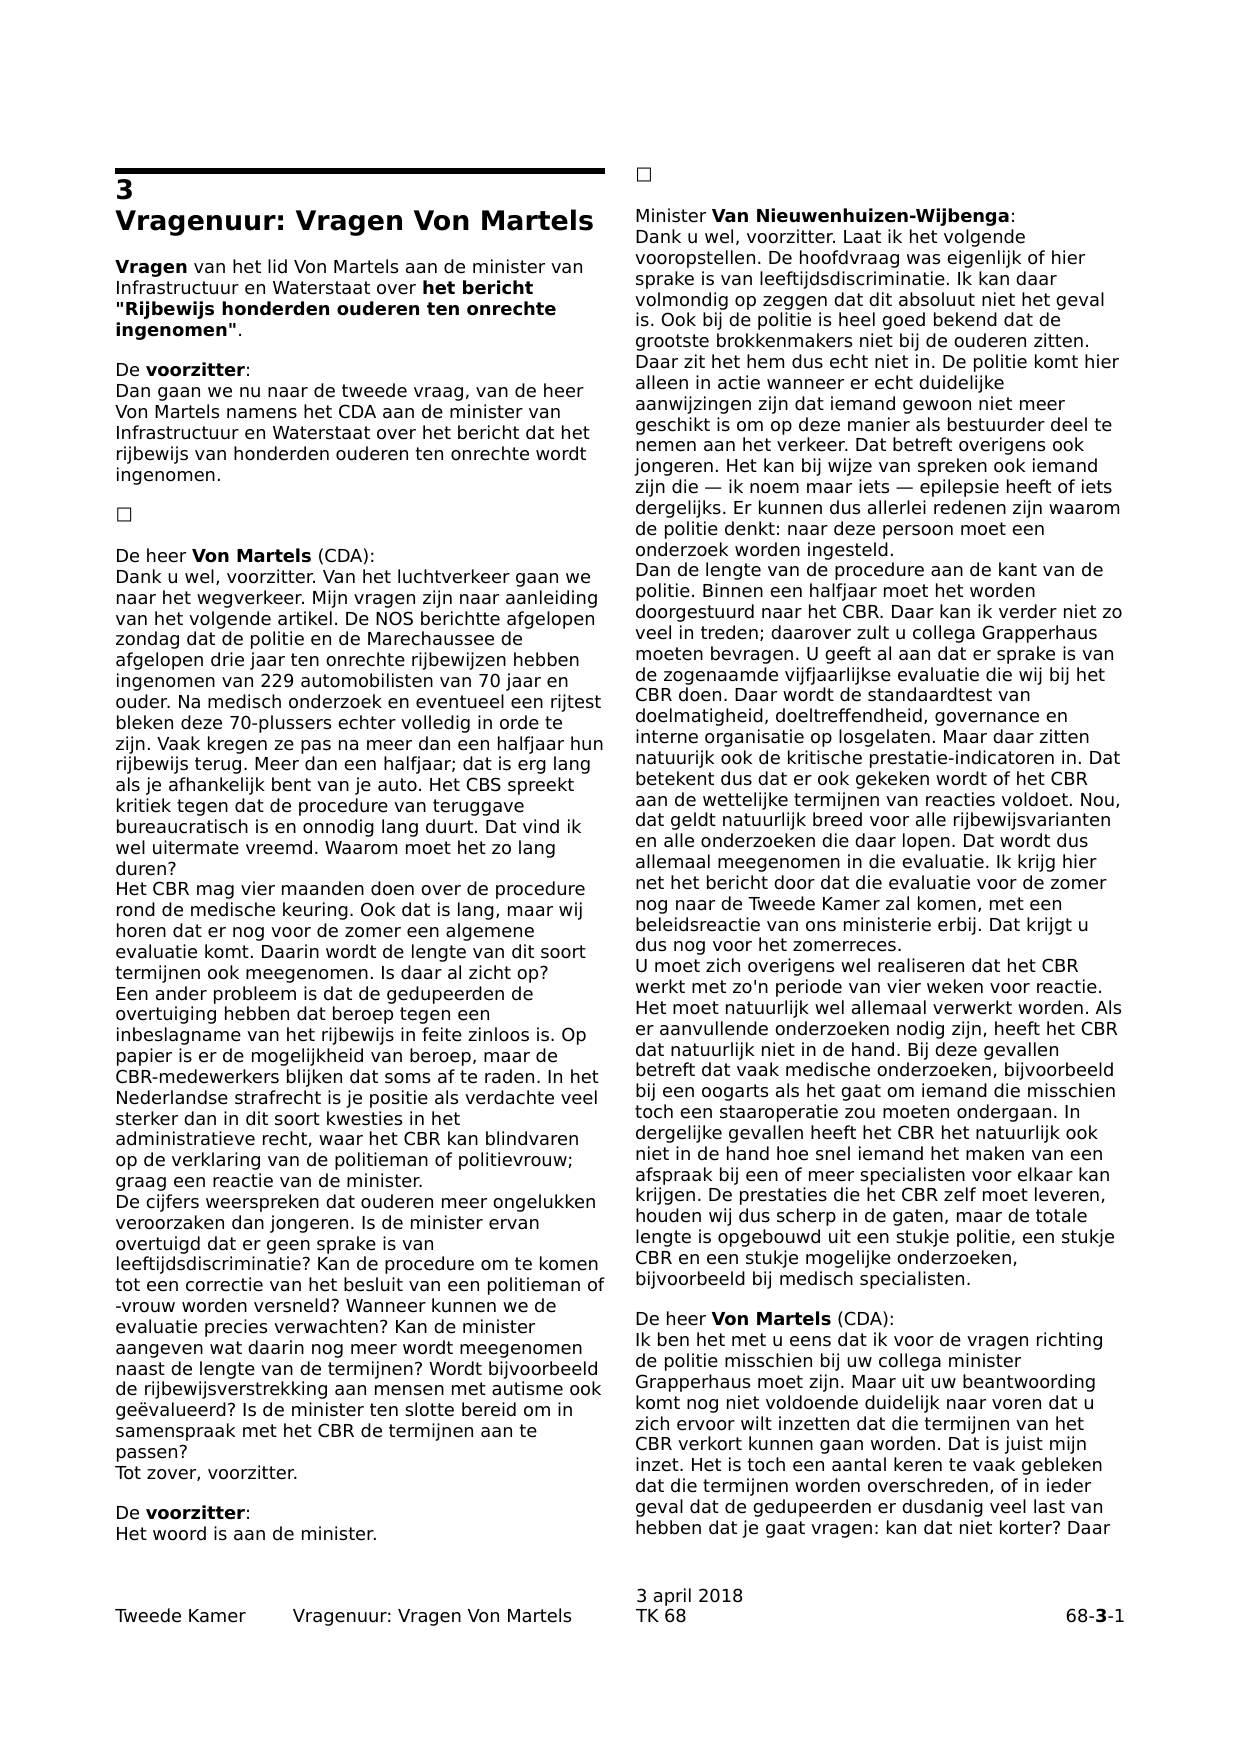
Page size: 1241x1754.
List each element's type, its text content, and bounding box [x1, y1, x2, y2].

text De cijfers weerspreken dat ouderen meer ongelukken veroorzaken dan jongeren. Is de minister ervan overtuigd dat er geen sprake is van leeftijdsdiscriminatie? Kan de procedure om te komen tot een correctie van het besluit van een politieman of -vrouw worden versneld? Wanneer kunnen we de evaluatie precies verwachten? Kan de minister aangeven wat daarin nog meer wordt meegenomen naast de lengte van de termijnen? Wordt bijvoorbeeld de rijbewijsverstrekking aan mensen met autisme ook geëvalueerd? Is de minister ten slotte bereid om in samenspraak met het CBR de termijnen aan te passen? [115, 1192, 605, 1462]
text Vragen van het lid Von Martels aan de minister van Infrastructuur en Waterstaat over het bericht "Rijbewijs honderden ouderen ten onrechte ingenomen". [115, 257, 605, 340]
text De heer Von Martels (CDA): [115, 546, 605, 567]
text Dank u wel, voorzitter. Van het luchtverkeer gaan we naar het wegverkeer. Mijn vragen zijn naar aanleiding van het volgende artikel. De NOS berichtte afgelopen zondag dat de politie en de Marechaussee de afgelopen drie jaar ten onrechte rijbewijzen hebben ingenomen van 229 automobilisten van 70 jaar en ouder. Na medisch onderzoek en eventueel een rijtest bleken deze 70-plussers echter volledig in orde te zijn. Vaak kregen ze pas na meer dan een halfjaar hun rijbewijs terug. Meer dan een halfjaar; dat is erg lang als je afhankelijk bent van je auto. Het CBS spreekt kritiek tegen dat de procedure van teruggave bureaucratisch is en onnodig lang duurt. Dat vind ik wel uitermate vreemd. Waarom moet het zo lang duren? [115, 567, 605, 879]
text Het woord is aan de minister. [115, 1524, 605, 1545]
text Een ander probleem is dat de gedupeerden de overtuiging hebben dat beroep tegen een inbeslagname van het rijbewijs in feite zinloos is. Op papier is er de mogelijkheid van beroep, maar de CBR-medewerkers blijken dat soms af te raden. In het Nederlandse strafrecht is je positie als verdachte veel sterker dan in dit soort kwesties in het administratieve recht, waar het CBR kan blindvaren op de verklaring van de politieman of politievrouw; graag een reactie van de minister. [115, 983, 605, 1192]
text Het CBR mag vier maanden doen over de procedure rond de medische keuring. Ook dat is lang, maar wij horen dat er nog voor de zomer een algemene evaluatie komt. Daarin wordt de lengte van dit soort termijnen ook meegenomen. Is daar al zicht op? [115, 879, 605, 983]
text ⬜ [635, 165, 1125, 186]
text ⬜ [115, 505, 605, 526]
text Dan gaan we nu naar de tweede vraag, van de heer Von Martels namens het CDA aan de minister van Infrastructuur en Waterstaat over het bericht dat het rijbewijs van honderden ouderen ten onrechte wordt ingenomen. [115, 381, 605, 485]
text Dank u wel, voorzitter. Laat ik het volgende vooropstellen. De hoofdvraag was eigenlijk of hier sprake is van leeftijdsdiscriminatie. Ik kan daar volmondig op zeggen dat dit absoluut niet het geval is. Ook bij de politie is heel goed bekend dat de grootste brokkenmakers niet bij de ouderen zitten. Daar zit het hem dus echt niet in. De politie komt hier alleen in actie wanneer er echt duidelijke aanwijzingen zijn dat iemand gewoon niet meer geschikt is om op deze manier als bestuurder deel te nemen aan het verkeer. Dat betreft overigens ook jongeren. Het kan bij wijze van spreken ook iemand zijn die — ik noem maar iets — epilepsie heeft of iets dergelijks. Er kunnen dus allerlei redenen zijn waarom de politie denkt: naar deze persoon moet een onderzoek worden ingesteld. [635, 227, 1125, 560]
text Minister Van Nieuwenhuizen-Wijbenga: [635, 206, 1125, 227]
text De voorzitter: [115, 360, 605, 381]
text De heer Von Martels (CDA): [635, 1309, 1125, 1330]
text Tot zover, voorzitter. [115, 1462, 605, 1483]
text Dan de lengte van de procedure aan de kant van de politie. Binnen een halfjaar moet het worden doorgestuurd naar het CBR. Daar kan ik verder niet zo veel in treden; daarover zult u collega Grapperhaus moeten bevragen. U geeft al aan dat er sprake is van de zogenaamde vijfjaarlijkse evaluatie die wij bij het CBR doen. Daar wordt de standaardtest van doelmatigheid, doeltreffendheid, governance en interne organisatie op losgelaten. Maar daar zitten natuurijk ook de kritische prestatie-indicatoren in. Dat betekent dus dat er ook gekeken wordt of het CBR aan de wettelijke termijnen van reacties voldoet. Nou, dat geldt natuurlijk breed voor alle rijbewijsvarianten en alle onderzoeken die daar lopen. Dat wordt dus allemaal meegenomen in die evaluatie. Ik krijg hier net het bericht door dat die evaluatie voor de zomer nog naar de Tweede Kamer zal komen, met een beleidsreactie van ons ministerie erbij. Dat krijgt u dus nog voor het zomerreces. [635, 560, 1125, 956]
text Ik ben het met u eens dat ik voor de vragen richting de politie misschien bij uw collega minister Grapperhaus moet zijn. Maar uit uw beantwoording komt nog niet voldoende duidelijk naar voren dat u zich ervoor wilt inzetten dat die termijnen van het CBR verkort kunnen gaan worden. Dat is juist mijn inzet. Het is toch een aantal keren te vaak gebleken dat die termijnen worden overschreden, of in ieder geval dat de gedupeerden er dusdanig veel last van hebben dat je gaat vragen: kan dat niet korter? Daar [635, 1330, 1125, 1538]
text De voorzitter: [115, 1503, 605, 1524]
title 3 Vragenuur: Vragen Von Martels [115, 174, 605, 237]
text U moet zich overigens wel realiseren dat het CBR werkt met zo'n periode van vier weken voor reactie. Het moet natuurlijk wel allemaal verwerkt worden. Als er aanvullende onderzoeken nodig zijn, heeft het CBR dat natuurlijk niet in de hand. Bij deze gevallen betreft dat vaak medische onderzoeken, bijvoorbeeld bij een oogarts als het gaat om iemand die misschien toch een staaroperatie zou moeten ondergaan. In dergelijke gevallen heeft het CBR het natuurlijk ook niet in de hand hoe snel iemand het maken van een afspraak bij een of meer specialisten voor elkaar kan krijgen. De prestaties die het CBR zelf moet leveren, houden wij dus scherp in de gaten, maar de totale lengte is opgebouwd uit een stukje politie, een stukje CBR en een stukje mogelijke onderzoeken, bijvoorbeeld bij medisch specialisten. [635, 956, 1125, 1289]
